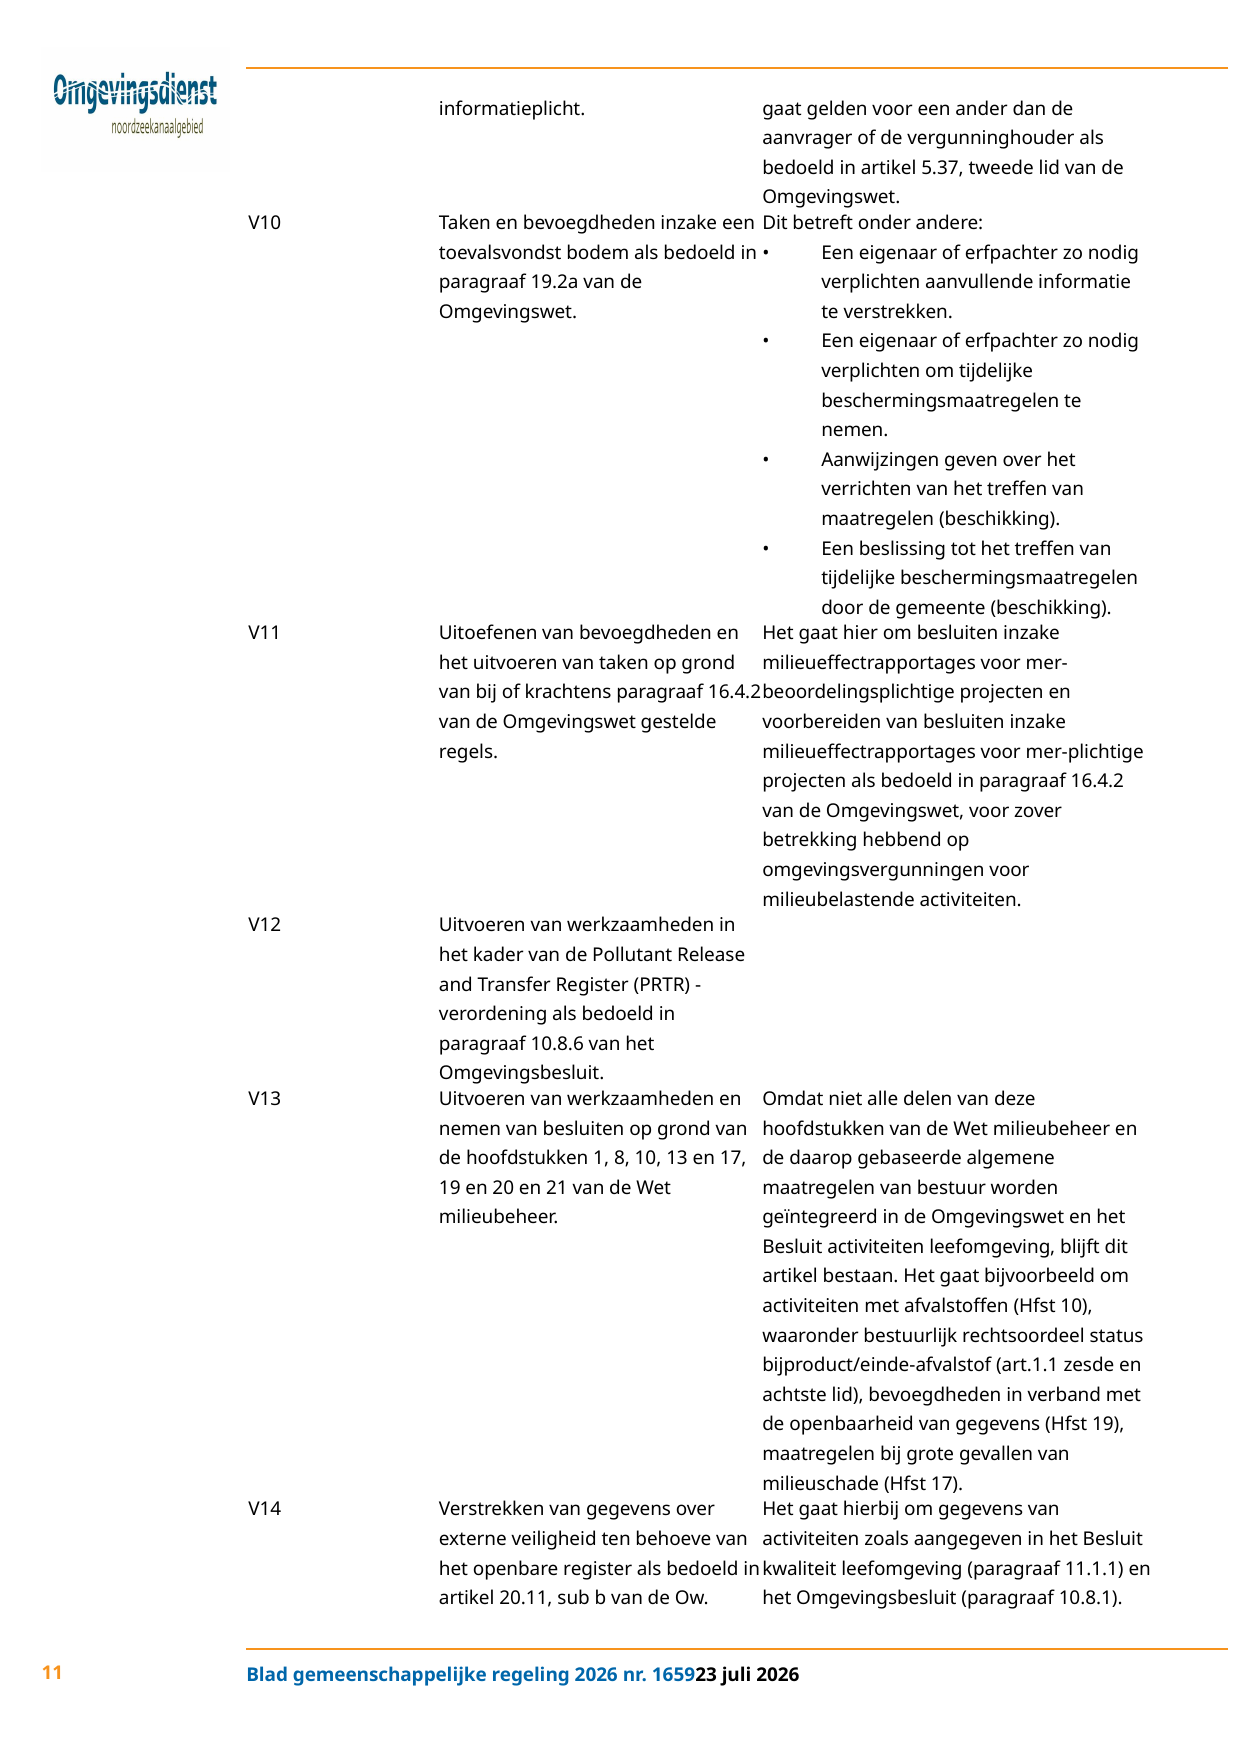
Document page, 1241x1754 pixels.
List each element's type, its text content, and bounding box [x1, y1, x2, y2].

table_cell [248, 95, 439, 209]
table_cell V12 [248, 912, 439, 1085]
table_cell V11 [248, 620, 439, 912]
table_cell Taken en bevoegdheden inzake een toevalsvondst bodem als bedoeld in paragraaf 19.2a van de Omgevingswet. [439, 209, 762, 619]
table_cell Omdat niet alle delen van deze hoofdstukken van de Wet milieubeheer en de daarop gebaseerde algemene maatregelen van bestuur worden geïntegreerd in de Omgevingswet en het Besluit activiteiten leefomgeving, blijft dit artikel bestaan. Het gaat bijvoorbeeld om activiteiten met afvalstoffen (Hfst 10), waaronder bestuurlijk rechtsoordeel status bijproduct/einde-afvalstof (art.1.1 zesde en achtste lid), bevoegdheden in verband met de openbaarheid van gegevens (Hfst 19), maatregelen bij grote gevallen van milieuschade (Hfst 17). [762, 1085, 1152, 1496]
table_cell V10 [248, 209, 439, 619]
table_cell Uitvoeren van werkzaamheden in het kader van de Pollutant Release and Transfer Register (PRTR) -verordening als bedoeld in paragraaf 10.8.6 van het Omgevingsbesluit. [439, 912, 762, 1085]
table_cell gaat gelden voor een ander dan de aanvrager of de vergunninghouder als bedoeld in artikel 5.37, tweede lid van de Omgevingswet. [762, 95, 1152, 209]
table_cell Dit betreft onder andere: Een eigenaar of erfpachter zo nodig verplichten aanvullende informatie te verstrekken. Een eigenaar of erfpachter zo nodig verplichten om tijdelijke beschermingsmaatregelen te nemen. Aanwijzingen geven over het verrichten van het treffen van maatregelen (beschikking). Een beslissing tot het treffen van tijdelijke beschermingsmaatregelen door de gemeente (beschikking). [762, 209, 1152, 619]
table_cell Uitoefenen van bevoegdheden en het uitvoeren van taken op grond van bij of krachtens paragraaf 16.4.2 van de Omgevingswet gestelde regels. [439, 620, 762, 912]
table_cell Uitvoeren van werkzaamheden en nemen van besluiten op grond van de hoofdstukken 1, 8, 10, 13 en 17, 19 en 20 en 21 van de Wet milieubeheer. [439, 1085, 762, 1496]
table_cell informatieplicht. [439, 95, 762, 209]
table_cell [762, 912, 1152, 1085]
table_cell Het gaat hierbij om gegevens van activiteiten zoals aangegeven in het Besluit kwaliteit leefomgeving (paragraaf 11.1.1) en het Omgevingsbesluit (paragraaf 10.8.1). [762, 1496, 1152, 1610]
table_cell Verstrekken van gegevens over externe veiligheid ten behoeve van het openbare register als bedoeld in artikel 20.11, sub b van de Ow. [439, 1496, 762, 1610]
table_cell Het gaat hier om besluiten inzake milieueffectrapportages voor mer-beoordelingsplichtige projecten en voorbereiden van besluiten inzake milieueffectrapportages voor mer-plichtige projecten als bedoeld in paragraaf 16.4.2 van de Omgevingswet, voor zover betrekking hebbend op omgevingsvergunningen voor milieubelastende activiteiten. [762, 620, 1152, 912]
picture [41, 47, 231, 172]
table_cell V13 [248, 1085, 439, 1496]
table_cell V14 [248, 1496, 439, 1610]
